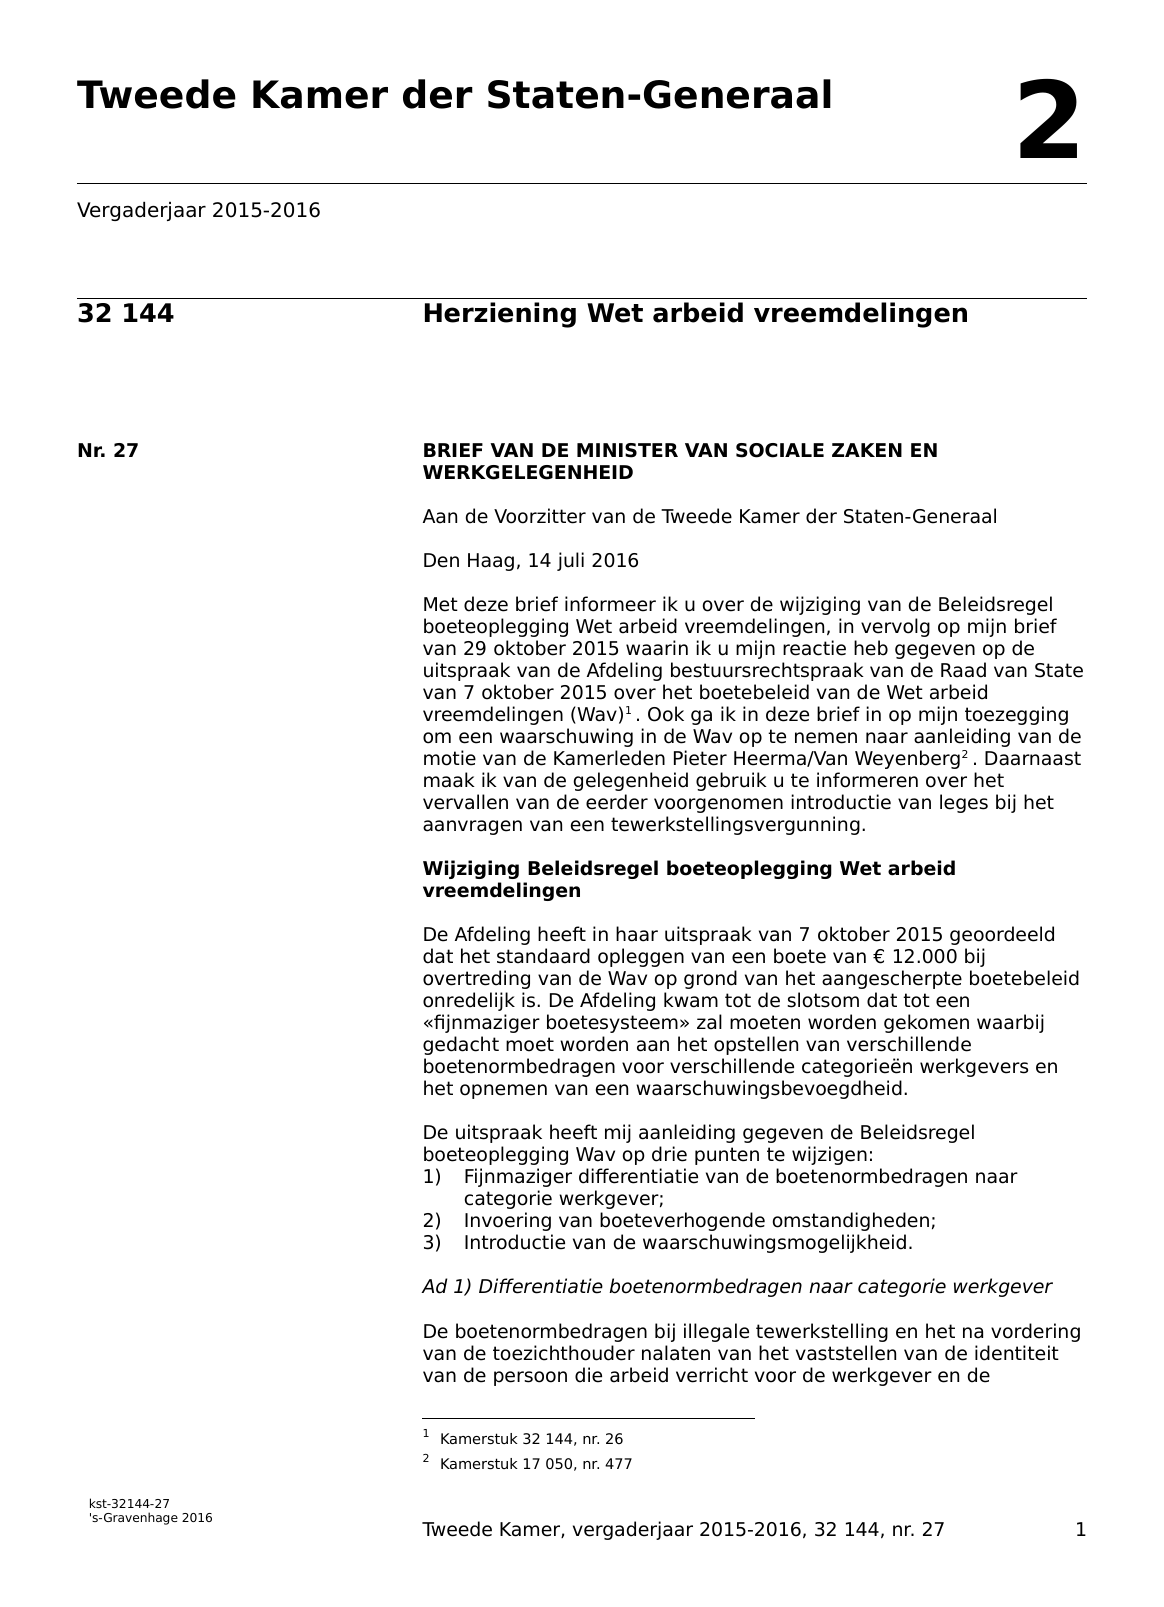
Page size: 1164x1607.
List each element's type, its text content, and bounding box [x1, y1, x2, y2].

table_header 2 [886, 59, 1087, 183]
text De uitspraak heeft mij aanleiding gegeven de Beleidsregel boeteoplegging Wav op drie punten te wijzigen: [422, 1122, 1087, 1166]
text kst-32144-27 [88, 1497, 323, 1511]
text Den Haag, 14 juli 2016 [422, 550, 1087, 572]
text 1) Fijnmaziger differentiatie van de boetenormbedragen naar categorie werkgever; [422, 1166, 1087, 1210]
text Kamerstuk 32 144, nr. 26 [422, 1427, 1087, 1449]
text Met deze brief informeer ik u over de wijziging van de Beleidsregel boeteoplegging Wet arbeid vreemdelingen, in vervolg op mijn brief van 29 oktober 2015 waarin ik u mijn reactie heb gegeven op de uitspraak van de Afdeling bestuursrechtspraak van de Raad van State van 7 oktober 2015 over het boetebeleid van de Wet arbeid vreemdelingen (Wav). Ook ga ik in deze brief in op mijn toezegging om een waarschuwing in de Wav op te nemen naar aanleiding van de motie van de Kamerleden Pieter Heerma/Van Weyenberg. Daarnaast maak ik van de gelegenheid gebruik u te informeren over het vervallen van de eerder voorgenomen introductie van leges bij het aanvragen van een tewerkstellingsvergunning. [422, 594, 1087, 836]
subtitle Ad 1) Differentiatie boetenormbedragen naar categorie werkgever [422, 1276, 1087, 1298]
text De boetenormbedragen bij illegale tewerkstelling en het na vordering van de toezichthouder nalaten van het vaststellen van de identiteit van de persoon die arbeid verricht voor de werkgever en de [422, 1321, 1087, 1386]
text Kamerstuk 17 050, nr. 477 [422, 1452, 1087, 1474]
text De Afdeling heeft in haar uitspraak van 7 oktober 2015 geoordeeld dat het standaard opleggen van een boete van € 12.000 bij overtreding van de Wav op grond van het aangescherpte boetebeleid onredelijk is. De Afdeling kwam tot de slotsom dat tot een «fijnmaziger boetesysteem» zal moeten worden gekomen waarbij gedacht moet worden aan het opstellen van verschillende boetenormbedragen voor verschillende categorieën werkgevers en het opnemen van een waarschuwingsbevoegdheid. [422, 924, 1087, 1100]
text 's-Gravenhage 2016 [88, 1511, 323, 1525]
subtitle Wijziging Beleidsregel boeteoplegging Wet arbeid vreemdelingen [422, 858, 1087, 902]
table_cell Vergaderjaar 2015-2016 [77, 184, 1087, 298]
text 2) Invoering van boeteverhogende omstandigheden; [422, 1210, 1087, 1232]
table_header Tweede Kamer der Staten-Generaal [77, 59, 886, 183]
subtitle 32 144 Herziening Wet arbeid vreemdelingen [77, 299, 1087, 329]
subtitle Nr. 27 BRIEF VAN DE MINISTER VAN SOCIALE ZAKEN EN WERKGELEGENHEID [77, 440, 1087, 484]
text Aan de Voorzitter van de Tweede Kamer der Staten-Generaal [422, 506, 1087, 528]
text 3) Introductie van de waarschuwingsmogelijkheid. [422, 1232, 1087, 1254]
